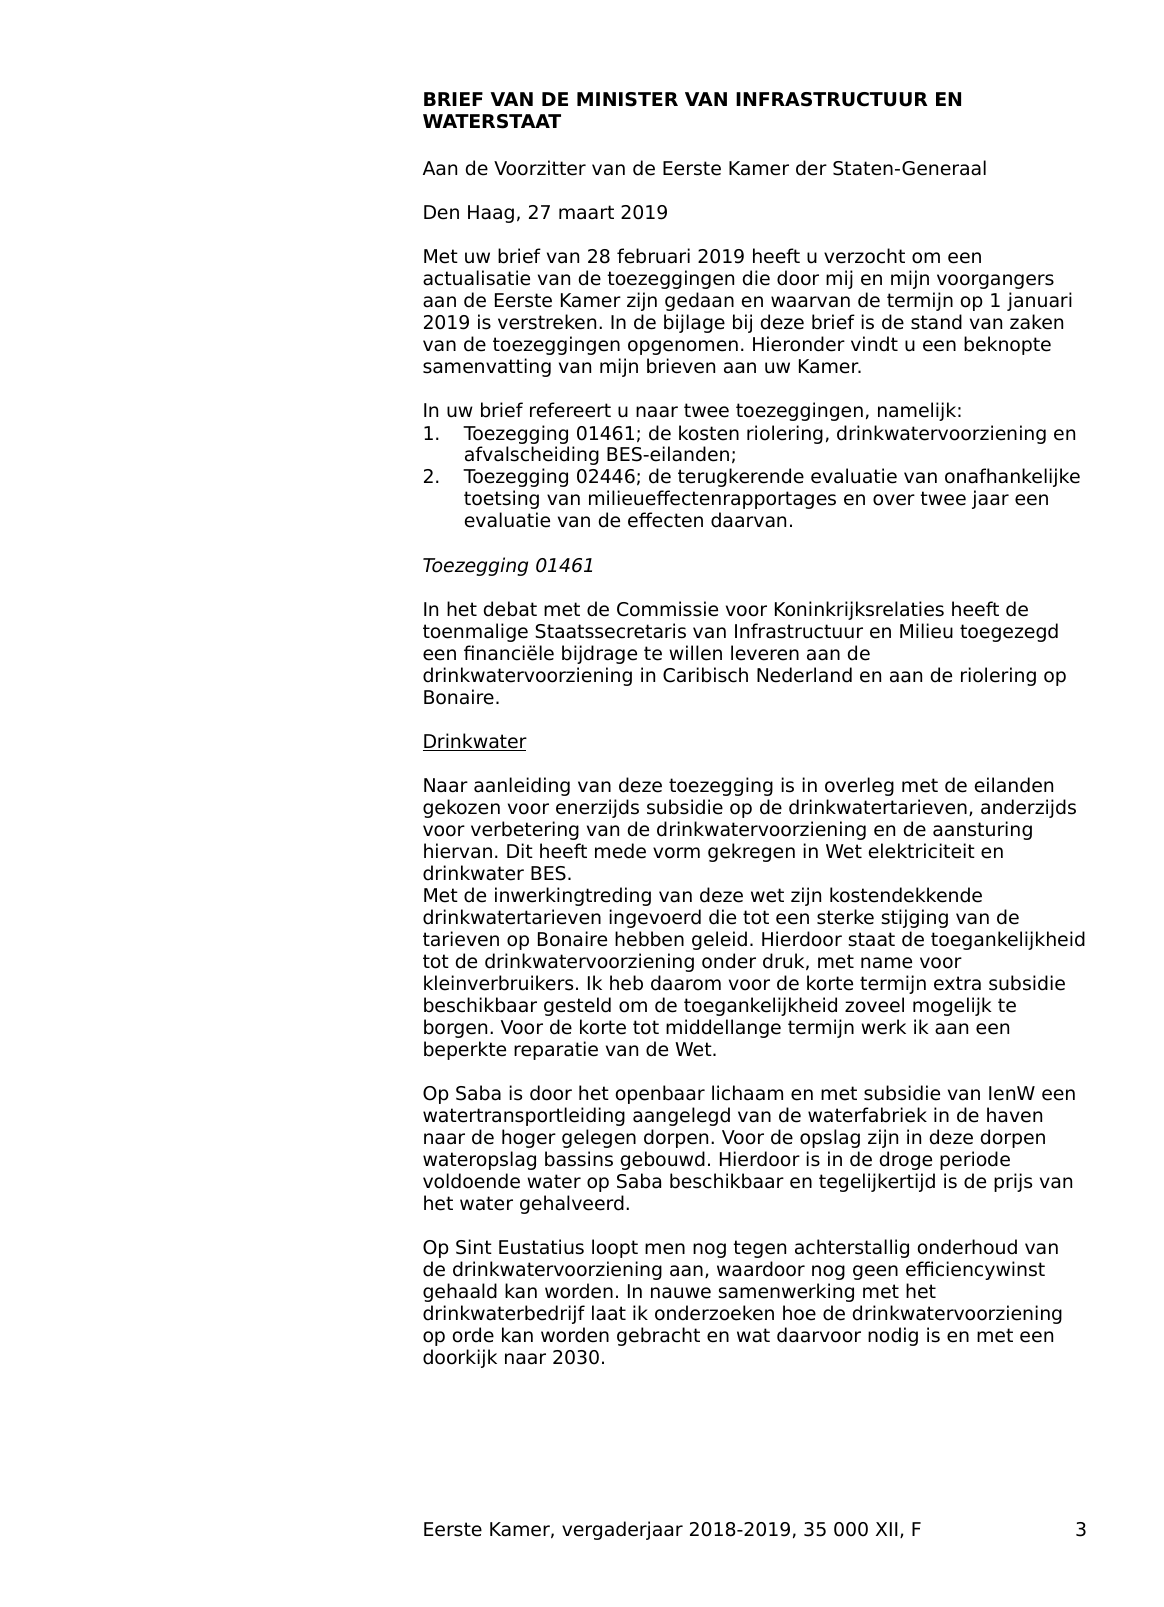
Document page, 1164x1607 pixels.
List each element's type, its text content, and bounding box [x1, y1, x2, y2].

text In uw brief refereert u naar twee toezeggingen, namelijk: [422, 400, 1087, 422]
text Met de inwerkingtreding van deze wet zijn kostendekkende drinkwatertarieven ingevoerd die tot een sterke stijging van de tarieven op Bonaire hebben geleid. Hierdoor staat de toegankelijkheid tot de drinkwatervoorziening onder druk, met name voor kleinverbruikers. Ik heb daarom voor de korte termijn extra subsidie beschikbaar gesteld om de toegankelijkheid zoveel mogelijk te borgen. Voor de korte tot middellange termijn werk ik aan een beperkte reparatie van de Wet. [422, 885, 1087, 1061]
subtitle Drinkwater [422, 731, 1087, 753]
text Op Sint Eustatius loopt men nog tegen achterstallig onderhoud van de drinkwatervoorziening aan, waardoor nog geen efficiencywinst gehaald kan worden. In nauwe samenwerking met het drinkwaterbedrijf laat ik onderzoeken hoe de drinkwatervoorziening op orde kan worden gebracht en wat daarvoor nodig is en met een doorkijk naar 2030. [422, 1237, 1087, 1369]
text In het debat met de Commissie voor Koninkrijksrelaties heeft de toenmalige Staatssecretaris van Infrastructuur en Milieu toegezegd een financiële bijdrage te willen leveren aan de drinkwatervoorziening in Caribisch Nederland en aan de riolering op Bonaire. [422, 599, 1087, 708]
text Den Haag, 27 maart 2019 [422, 202, 1087, 224]
text Op Saba is door het openbaar lichaam en met subsidie van IenW een watertransportleiding aangelegd van de waterfabriek in de haven naar de hoger gelegen dorpen. Voor de opslag zijn in deze dorpen wateropslag bassins gebouwd. Hierdoor is in de droge periode voldoende water op Saba beschikbaar en tegelijkertijd is de prijs van het water gehalveerd. [422, 1083, 1087, 1215]
text Naar aanleiding van deze toezegging is in overleg met de eilanden gekozen voor enerzijds subsidie op de drinkwatertarieven, anderzijds voor verbetering van de drinkwatervoorziening en de aansturing hiervan. Dit heeft mede vorm gekregen in Wet elektriciteit en drinkwater BES. [422, 775, 1087, 885]
text 2. Toezegging 02446; de terugkerende evaluatie van onafhankelijke toetsing van milieueffectenrapportages en over twee jaar een evaluatie van de effecten daarvan. [422, 466, 1087, 532]
text 1. Toezegging 01461; de kosten riolering, drinkwatervoorziening en afvalscheiding BES-eilanden; [422, 422, 1087, 466]
text Met uw brief van 28 februari 2019 heeft u verzocht om een actualisatie van de toezeggingen die door mij en mijn voorgangers aan de Eerste Kamer zijn gedaan en waarvan de termijn op 1 januari 2019 is verstreken. In de bijlage bij deze brief is de stand van zaken van de toezeggingen opgenomen. Hieronder vindt u een beknopte samenvatting van mijn brieven aan uw Kamer. [422, 246, 1087, 378]
subtitle Toezegging 01461 [422, 554, 1087, 576]
subtitle BRIEF VAN DE MINISTER VAN INFRASTRUCTUUR EN WATERSTAAT [422, 89, 1087, 133]
text Aan de Voorzitter van de Eerste Kamer der Staten-Generaal [422, 158, 1087, 180]
